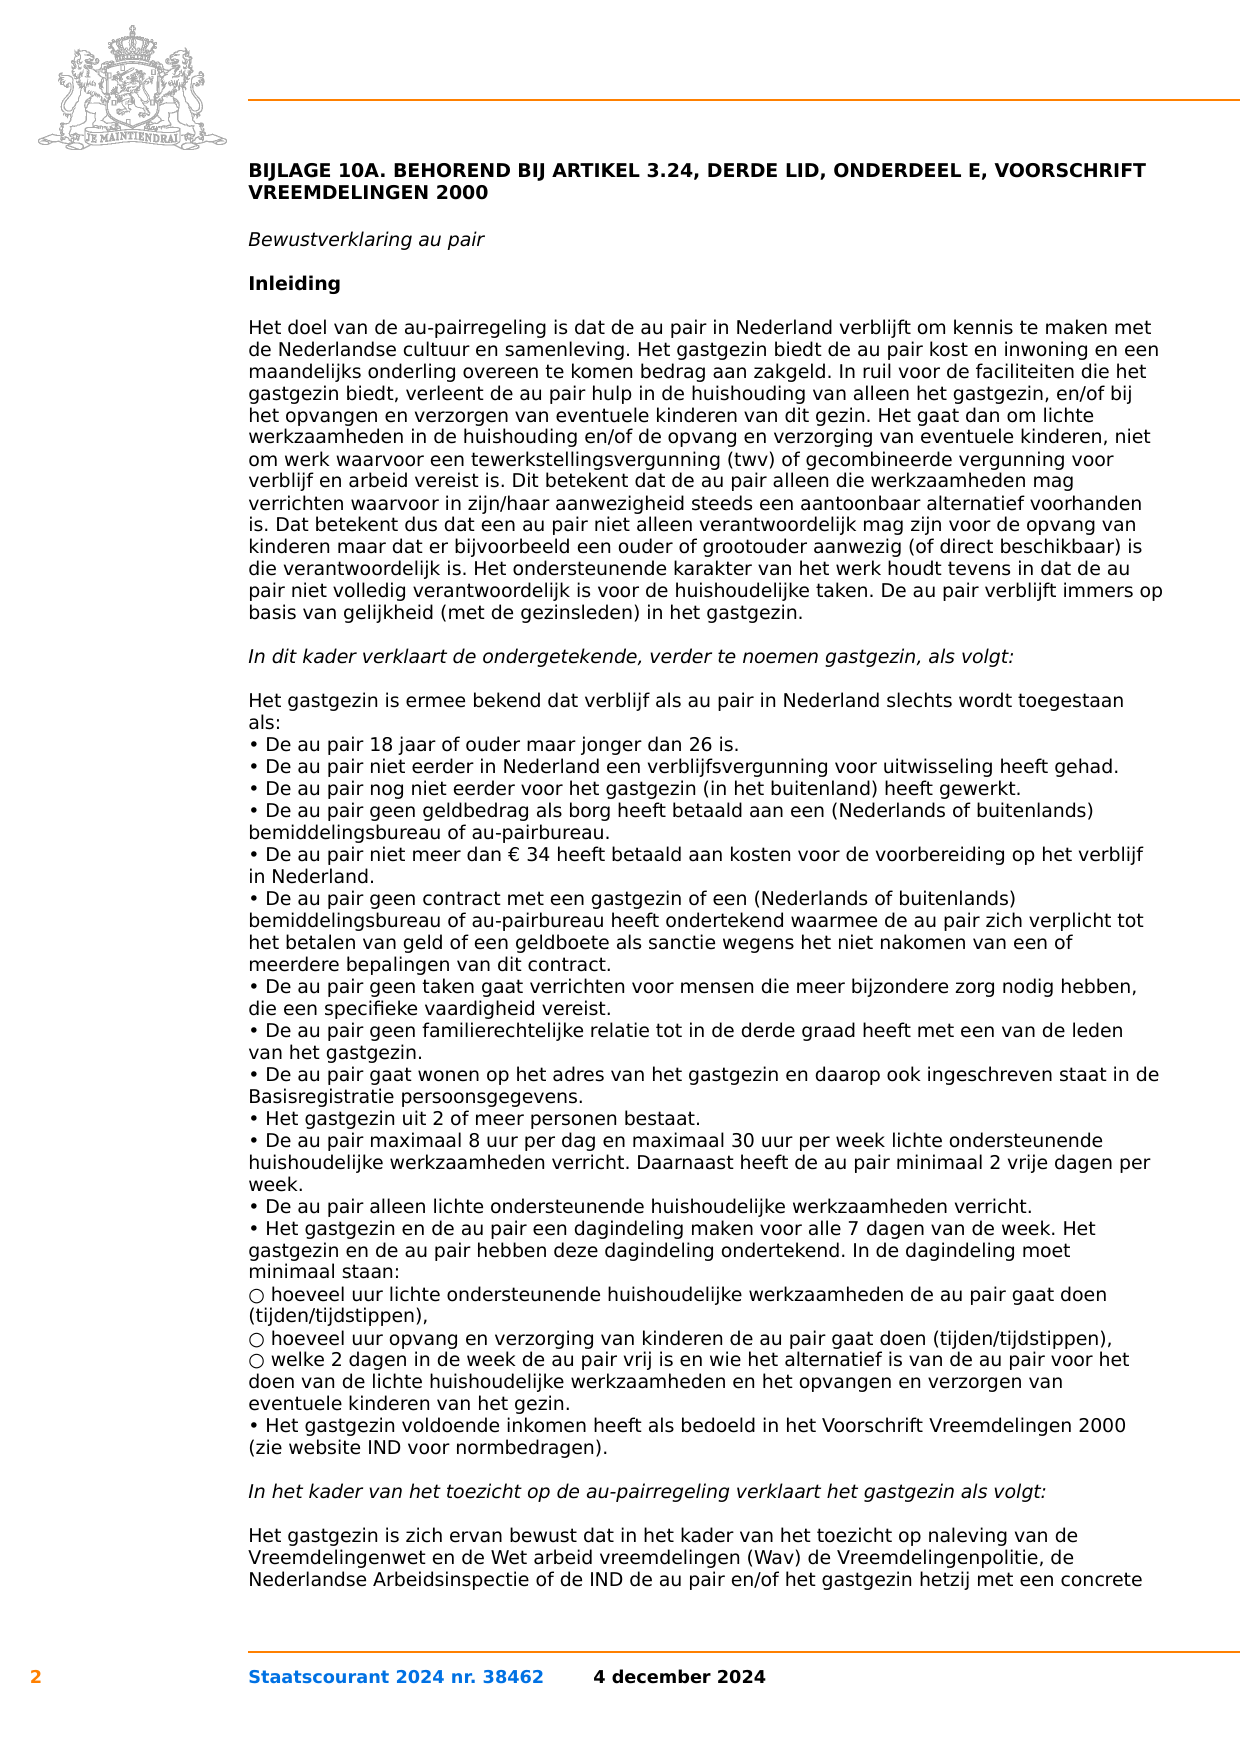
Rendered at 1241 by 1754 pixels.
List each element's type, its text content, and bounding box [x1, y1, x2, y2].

text • De au pair maximaal 8 uur per dag en maximaal 30 uur per week lichte ondersteunende huishoudelijke werkzaamheden verricht. Daarnaast heeft de au pair minimaal 2 vrije dagen per week. [248, 1129, 1163, 1196]
text • De au pair geen contract met een gastgezin of een (Nederlands of buitenlands) bemiddelingsbureau of au-pairbureau heeft ondertekend waarmee de au pair zich verplicht tot het betalen van geld of een geldboete als sanctie wegens het niet nakomen van een of meerdere bepalingen van dit contract. [248, 888, 1163, 976]
text Het gastgezin is zich ervan bewust dat in het kader van het toezicht op naleving van de Vreemdelingenwet en de Wet arbeid vreemdelingen (Wav) de Vreemdelingenpolitie, de Nederlandse Arbeidsinspectie of de IND de au pair en/of het gastgezin hetzij met een concrete [248, 1525, 1163, 1591]
text • De au pair geen geldbedrag als borg heeft betaald aan een (Nederlands of buitenlands) bemiddelingsbureau of au-pairbureau. [248, 800, 1163, 844]
text ○ welke 2 dagen in de week de au pair vrij is en wie het alternatief is van de au pair voor het doen van de lichte huishoudelijke werkzaamheden en het opvangen en verzorgen van eventuele kinderen van het gezin. [248, 1349, 1163, 1415]
text • Het gastgezin uit 2 of meer personen bestaat. [248, 1108, 1163, 1129]
text In het kader van het toezicht op de au-pairregeling verklaart het gastgezin als volgt: [248, 1481, 1163, 1503]
subtitle BIJLAGE 10A. BEHOREND BIJ ARTIKEL 3.24, DERDE LID, ONDERDEEL E, VOORSCHRIFT VREEMDELINGEN 2000 [248, 160, 1163, 204]
text In dit kader verklaart de ondergetekende, verder te noemen gastgezin, als volgt: [248, 646, 1163, 668]
text ○ hoeveel uur opvang en verzorging van kinderen de au pair gaat doen (tijden/tijdstippen), [248, 1327, 1163, 1349]
picture [38, 25, 227, 150]
text • De au pair 18 jaar of ouder maar jonger dan 26 is. [248, 734, 1163, 756]
text • De au pair geen taken gaat verrichten voor mensen die meer bijzondere zorg nodig hebben, die een specifieke vaardigheid vereist. [248, 976, 1163, 1020]
text • De au pair alleen lichte ondersteunende huishoudelijke werkzaamheden verricht. [248, 1196, 1163, 1217]
text • De au pair niet eerder in Nederland een verblijfsvergunning voor uitwisseling heeft gehad. [248, 756, 1163, 778]
text Het doel van de au-pairregeling is dat de au pair in Nederland verblijft om kennis te maken met de Nederlandse cultuur en samenleving. Het gastgezin biedt de au pair kost en inwoning en een maandelijks onderling overeen te komen bedrag aan zakgeld. In ruil voor de faciliteiten die het gastgezin biedt, verleent de au pair hulp in de huishouding van alleen het gastgezin, en/of bij het opvangen en verzorgen van eventuele kinderen van dit gezin. Het gaat dan om lichte werkzaamheden in de huishouding en/of de opvang en verzorging van eventuele kinderen, niet om werk waarvoor een tewerkstellingsvergunning (twv) of gecombineerde vergunning voor verblijf en arbeid vereist is. Dit betekent dat de au pair alleen die werkzaamheden mag verrichten waarvoor in zijn/haar aanwezigheid steeds een aantoonbaar alternatief voorhanden is. Dat betekent dus dat een au pair niet alleen verantwoordelijk mag zijn voor de opvang van kinderen maar dat er bijvoorbeeld een ouder of grootouder aanwezig (of direct beschikbaar) is die verantwoordelijk is. Het ondersteunende karakter van het werk houdt tevens in dat de au pair niet volledig verantwoordelijk is voor de huishoudelijke taken. De au pair verblijft immers op basis van gelijkheid (met de gezinsleden) in het gastgezin. [248, 317, 1163, 624]
text • Het gastgezin en de au pair een dagindeling maken voor alle 7 dagen van de week. Het gastgezin en de au pair hebben deze dagindeling ondertekend. In de dagindeling moet minimaal staan: [248, 1217, 1163, 1283]
subtitle Inleiding [248, 273, 1163, 295]
subtitle Bewustverklaring au pair [248, 229, 1163, 251]
text • De au pair geen familierechtelijke relatie tot in de derde graad heeft met een van de leden van het gastgezin. [248, 1020, 1163, 1064]
text ○ hoeveel uur lichte ondersteunende huishoudelijke werkzaamheden de au pair gaat doen (tijden/tijdstippen), [248, 1283, 1163, 1327]
text • De au pair niet meer dan € 34 heeft betaald aan kosten voor de voorbereiding op het verblijf in Nederland. [248, 844, 1163, 888]
text • De au pair nog niet eerder voor het gastgezin (in het buitenland) heeft gewerkt. [248, 778, 1163, 800]
text • Het gastgezin voldoende inkomen heeft als bedoeld in het Voorschrift Vreemdelingen 2000 (zie website IND voor normbedragen). [248, 1415, 1163, 1459]
text Het gastgezin is ermee bekend dat verblijf als au pair in Nederland slechts wordt toegestaan als: [248, 690, 1163, 734]
text • De au pair gaat wonen op het adres van het gastgezin en daarop ook ingeschreven staat in de Basisregistratie persoonsgegevens. [248, 1064, 1163, 1108]
